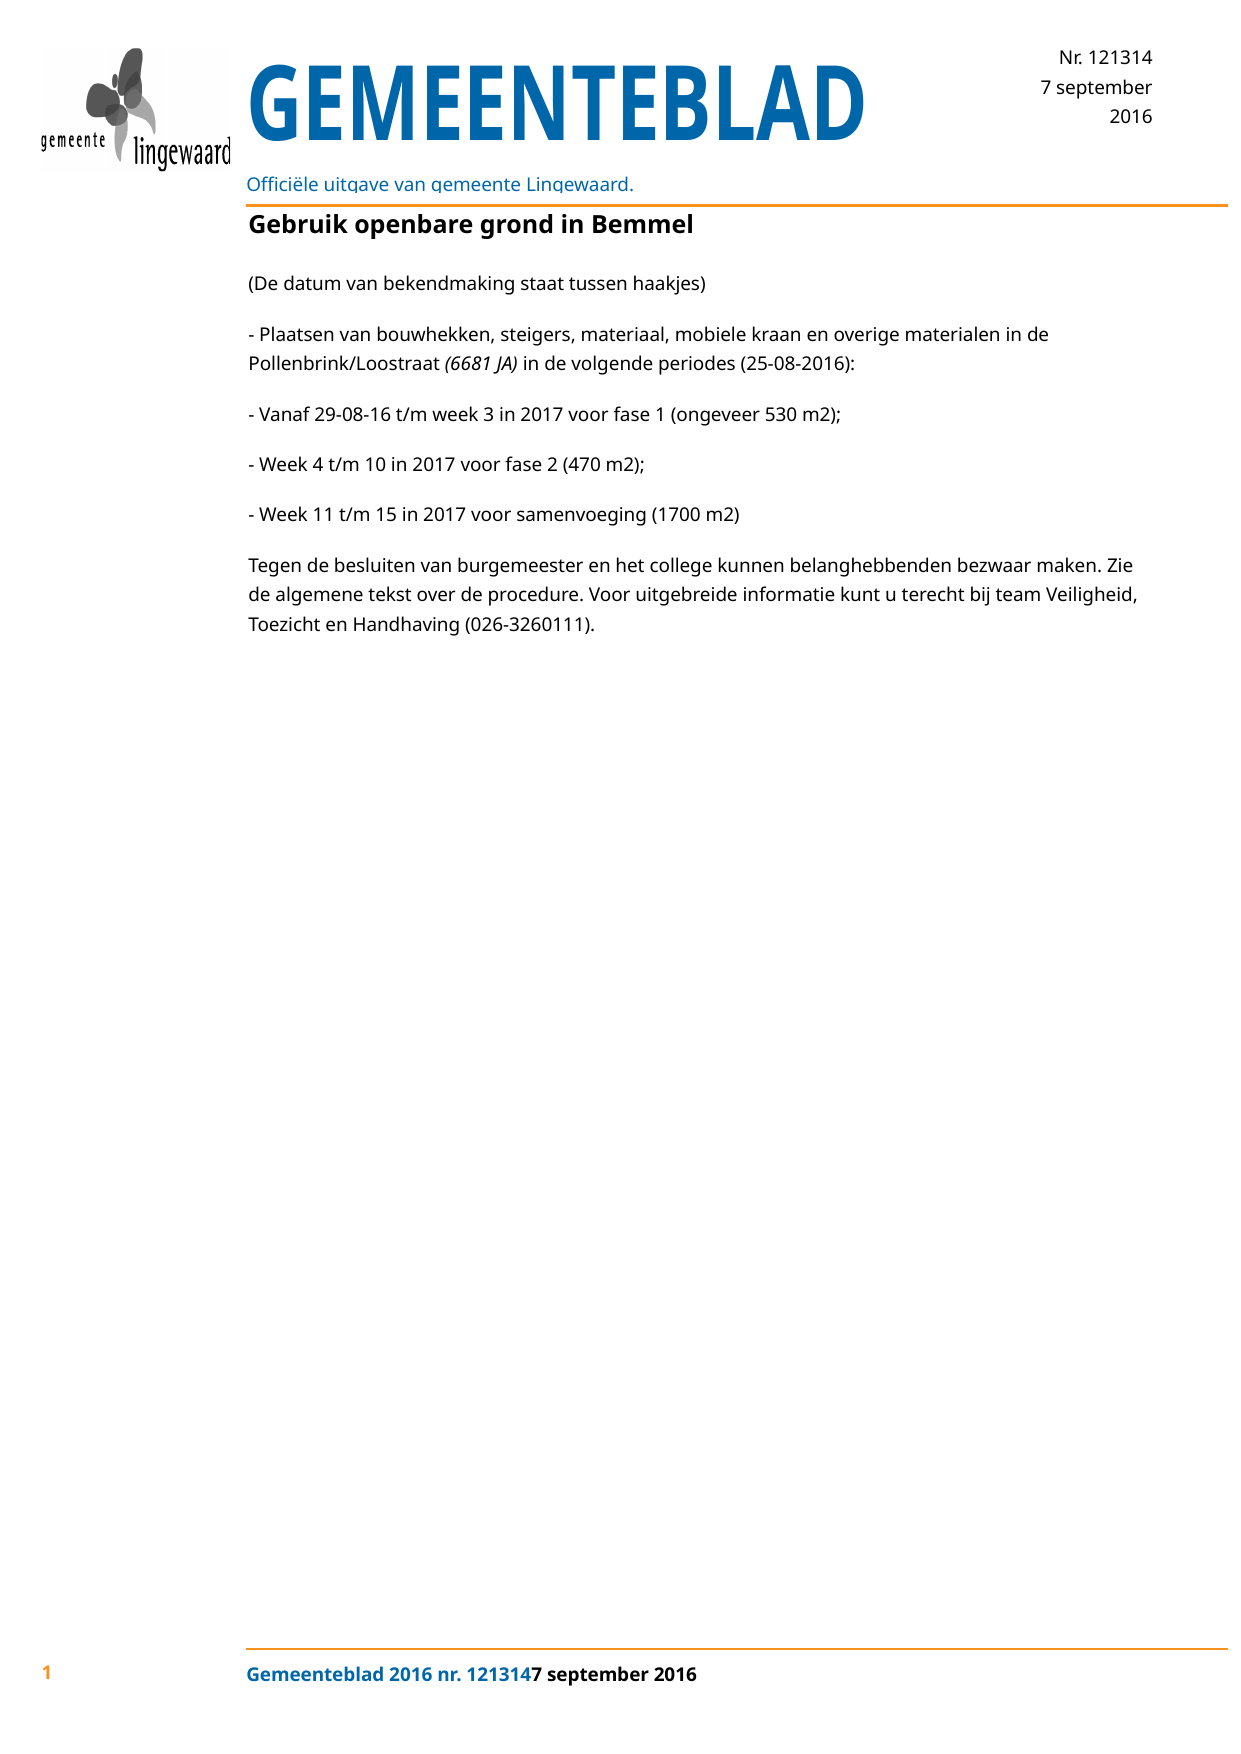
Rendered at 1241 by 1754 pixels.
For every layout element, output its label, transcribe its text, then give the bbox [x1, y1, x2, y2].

text - Vanaf 29-08-16 t/m week 3 in 2017 voor fase 1 (ongeveer 530 m2); [248, 401, 1152, 426]
text Tegen de besluiten van burgemeester en het college kunnen belanghebbenden bezwaar maken. Zie de algemene tekst over de procedure. Voor uitgebreide informatie kunt u terecht bij team Veiligheid, Toezicht en Handhaving (026-3260111). [248, 552, 1152, 637]
text - Week 11 t/m 15 in 2017 voor samenvoeging (1700 m2) [248, 502, 1152, 527]
picture [41, 47, 231, 172]
text - Plaatsen van bouwhekken, steigers, materiaal, mobiele kraan en overige materialen in de Pollenbrink/Loostraat (6681 JA) in de volgende periodes (25-08-2016): [248, 321, 1152, 376]
text (De datum van bekendmaking staat tussen haakjes) [248, 270, 1152, 296]
text - Week 4 t/m 10 in 2017 voor fase 2 (470 m2); [248, 451, 1152, 477]
text Gebruik openbare grond in Bemmel [248, 207, 1152, 241]
